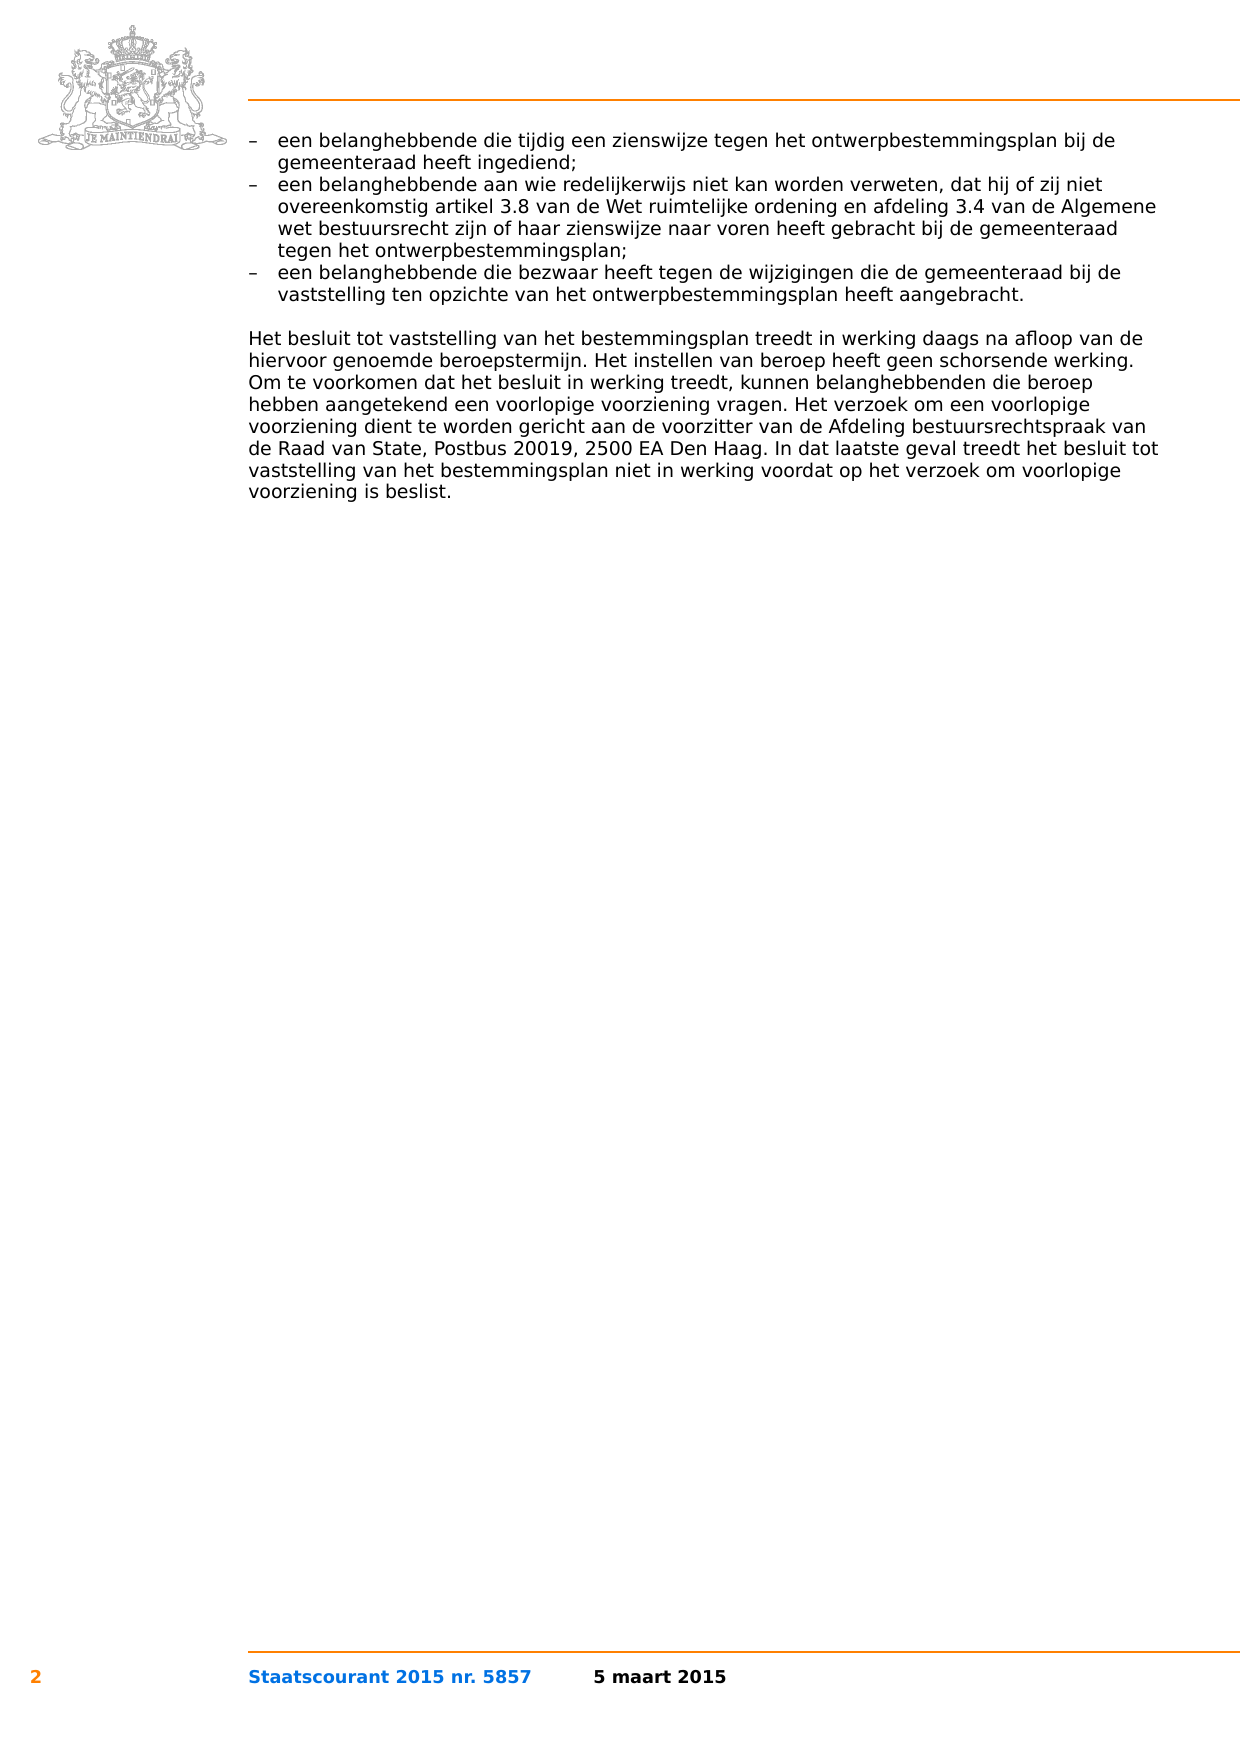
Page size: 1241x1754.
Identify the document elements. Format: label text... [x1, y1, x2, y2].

picture [38, 25, 227, 150]
text – een belanghebbende die bezwaar heeft tegen de wijzigingen die de gemeenteraad bij de vaststelling ten opzichte van het ontwerpbestemmingsplan heeft aangebracht. [248, 262, 1163, 306]
text – een belanghebbende die tijdig een zienswijze tegen het ontwerpbestemmingsplan bij de gemeenteraad heeft ingediend; [248, 130, 1163, 174]
text – een belanghebbende aan wie redelijkerwijs niet kan worden verweten, dat hij of zij niet overeenkomstig artikel 3.8 van de Wet ruimtelijke ordening en afdeling 3.4 van de Algemene wet bestuursrecht zijn of haar zienswijze naar voren heeft gebracht bij de gemeenteraad tegen het ontwerpbestemmingsplan; [248, 174, 1163, 262]
text Het besluit tot vaststelling van het bestemmingsplan treedt in werking daags na afloop van de hiervoor genoemde beroepstermijn. Het instellen van beroep heeft geen schorsende werking. Om te voorkomen dat het besluit in werking treedt, kunnen belanghebbenden die beroep hebben aangetekend een voorlopige voorziening vragen. Het verzoek om een voorlopige voorziening dient te worden gericht aan de voorzitter van de Afdeling bestuursrechtspraak van de Raad van State, Postbus 20019, 2500 EA Den Haag. In dat laatste geval treedt het besluit tot vaststelling van het bestemmingsplan niet in werking voordat op het verzoek om voorlopige voorziening is beslist. [248, 328, 1163, 503]
